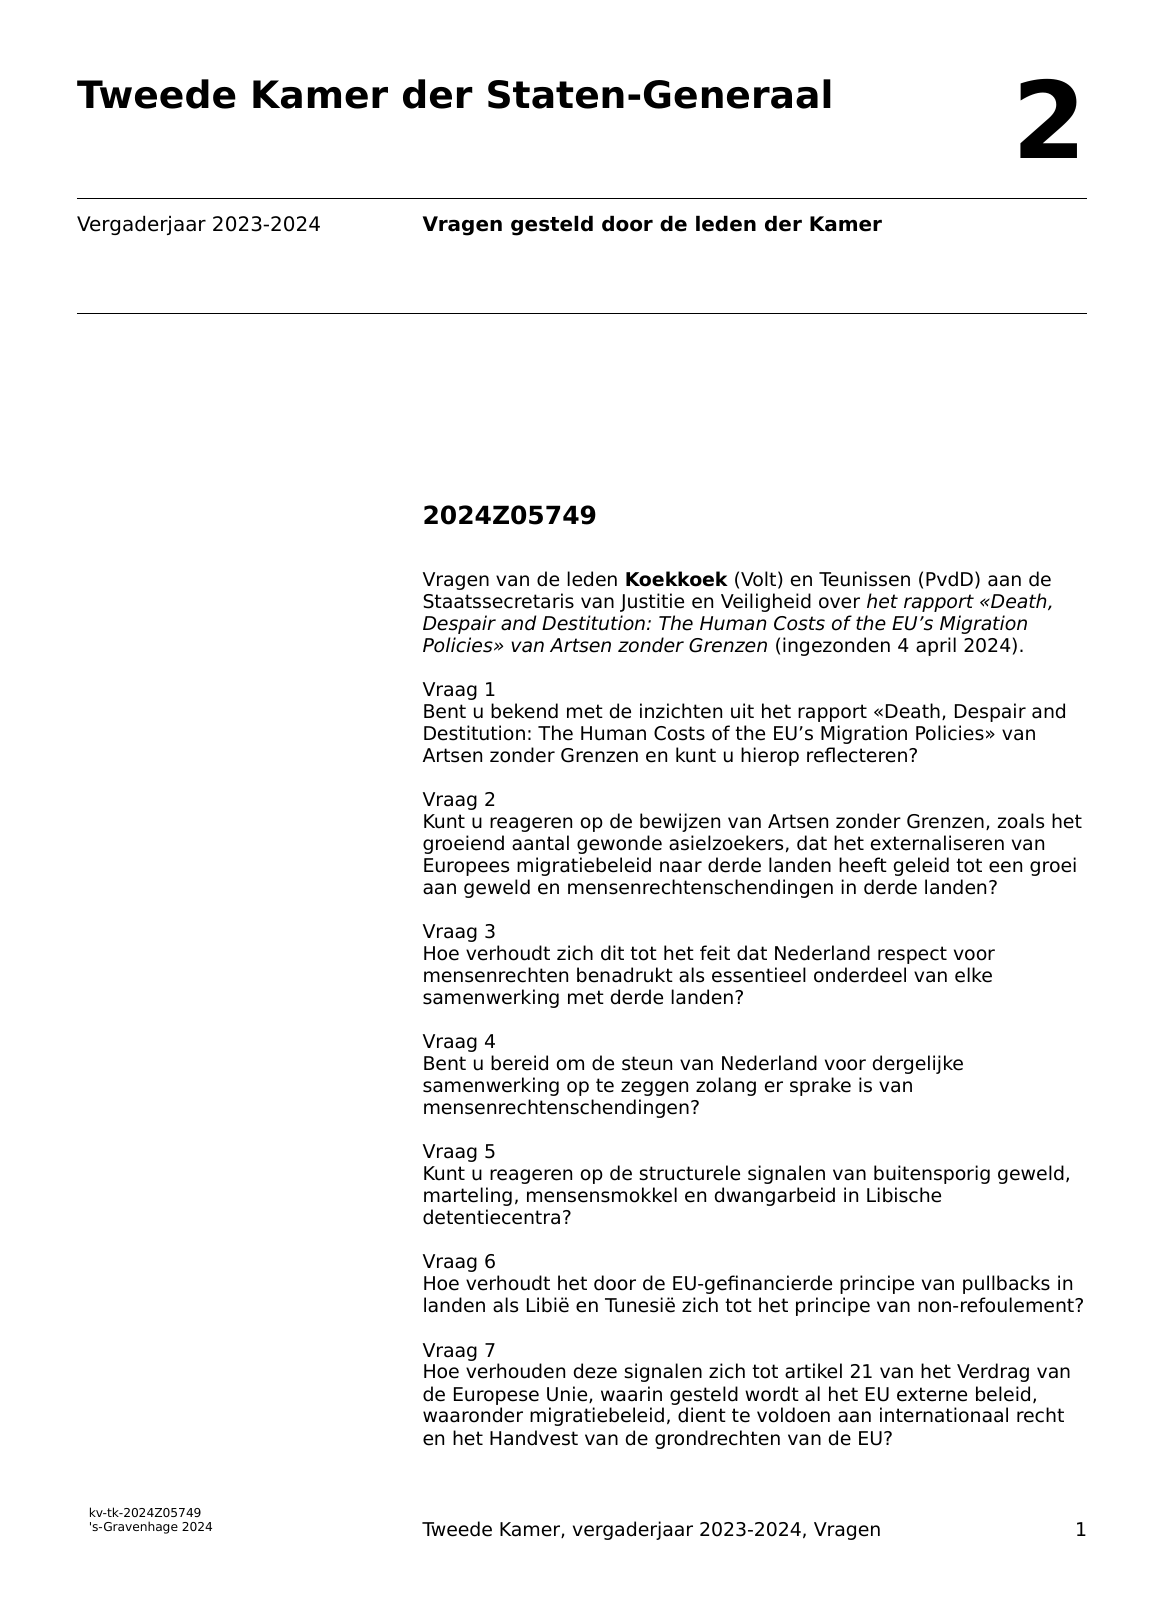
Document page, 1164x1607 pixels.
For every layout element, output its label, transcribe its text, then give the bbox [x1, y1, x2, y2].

text Hoe verhouden deze signalen zich tot artikel 21 van het Verdrag van de Europese Unie, waarin gesteld wordt al het EU externe beleid, waaronder migratiebeleid, dient te voldoen aan internationaal recht en het Handvest van de grondrechten van de EU? [422, 1361, 1087, 1449]
text Vraag 4 [422, 1031, 1087, 1053]
text Kunt u reageren op de structurele signalen van buitensporig geweld, marteling, mensensmokkel en dwangarbeid in Libische detentiecentra? [422, 1163, 1087, 1229]
text 's-Gravenhage 2024 [88, 1520, 323, 1534]
text Bent u bekend met de inzichten uit het rapport «Death, Despair and Destitution: The Human Costs of the EU’s Migration Policies» van Artsen zonder Grenzen en kunt u hierop reflecteren? [422, 701, 1087, 767]
text Vraag 1 [422, 679, 1087, 701]
table_header Tweede Kamer der Staten-Generaal [77, 59, 886, 198]
table_header 2 [886, 59, 1087, 198]
text 2024Z05749 [422, 501, 1087, 531]
text Vraag 6 [422, 1251, 1087, 1273]
table_cell Vergaderjaar 2023-2024 [77, 199, 422, 313]
text Vraag 3 [422, 921, 1087, 943]
text Kunt u reageren op de bewijzen van Artsen zonder Grenzen, zoals het groeiend aantal gewonde asielzoekers, dat het externaliseren van Europees migratiebeleid naar derde landen heeft geleid tot een groei aan geweld en mensenrechtenschendingen in derde landen? [422, 811, 1087, 899]
text Bent u bereid om de steun van Nederland voor dergelijke samenwerking op te zeggen zolang er sprake is van mensenrechtenschendingen? [422, 1053, 1087, 1119]
table_cell Vragen gesteld door de leden der Kamer [422, 199, 1087, 313]
text Vraag 5 [422, 1141, 1087, 1163]
text Hoe verhoudt het door de EU-gefinancierde principe van pullbacks in landen als Libië en Tunesië zich tot het principe van non-refoulement? [422, 1273, 1087, 1317]
text Vraag 7 [422, 1339, 1087, 1361]
text Vragen van de leden Koekkoek (Volt) en Teunissen (PvdD) aan de Staatssecretaris van Justitie en Veiligheid over het rapport «Death, Despair and Destitution: The Human Costs of the EU’s Migration Policies» van Artsen zonder Grenzen (ingezonden 4 april 2024). [422, 569, 1087, 657]
text Hoe verhoudt zich dit tot het feit dat Nederland respect voor mensenrechten benadrukt als essentieel onderdeel van elke samenwerking met derde landen? [422, 943, 1087, 1009]
text kv-tk-2024Z05749 [88, 1506, 323, 1520]
text Vraag 2 [422, 789, 1087, 811]
